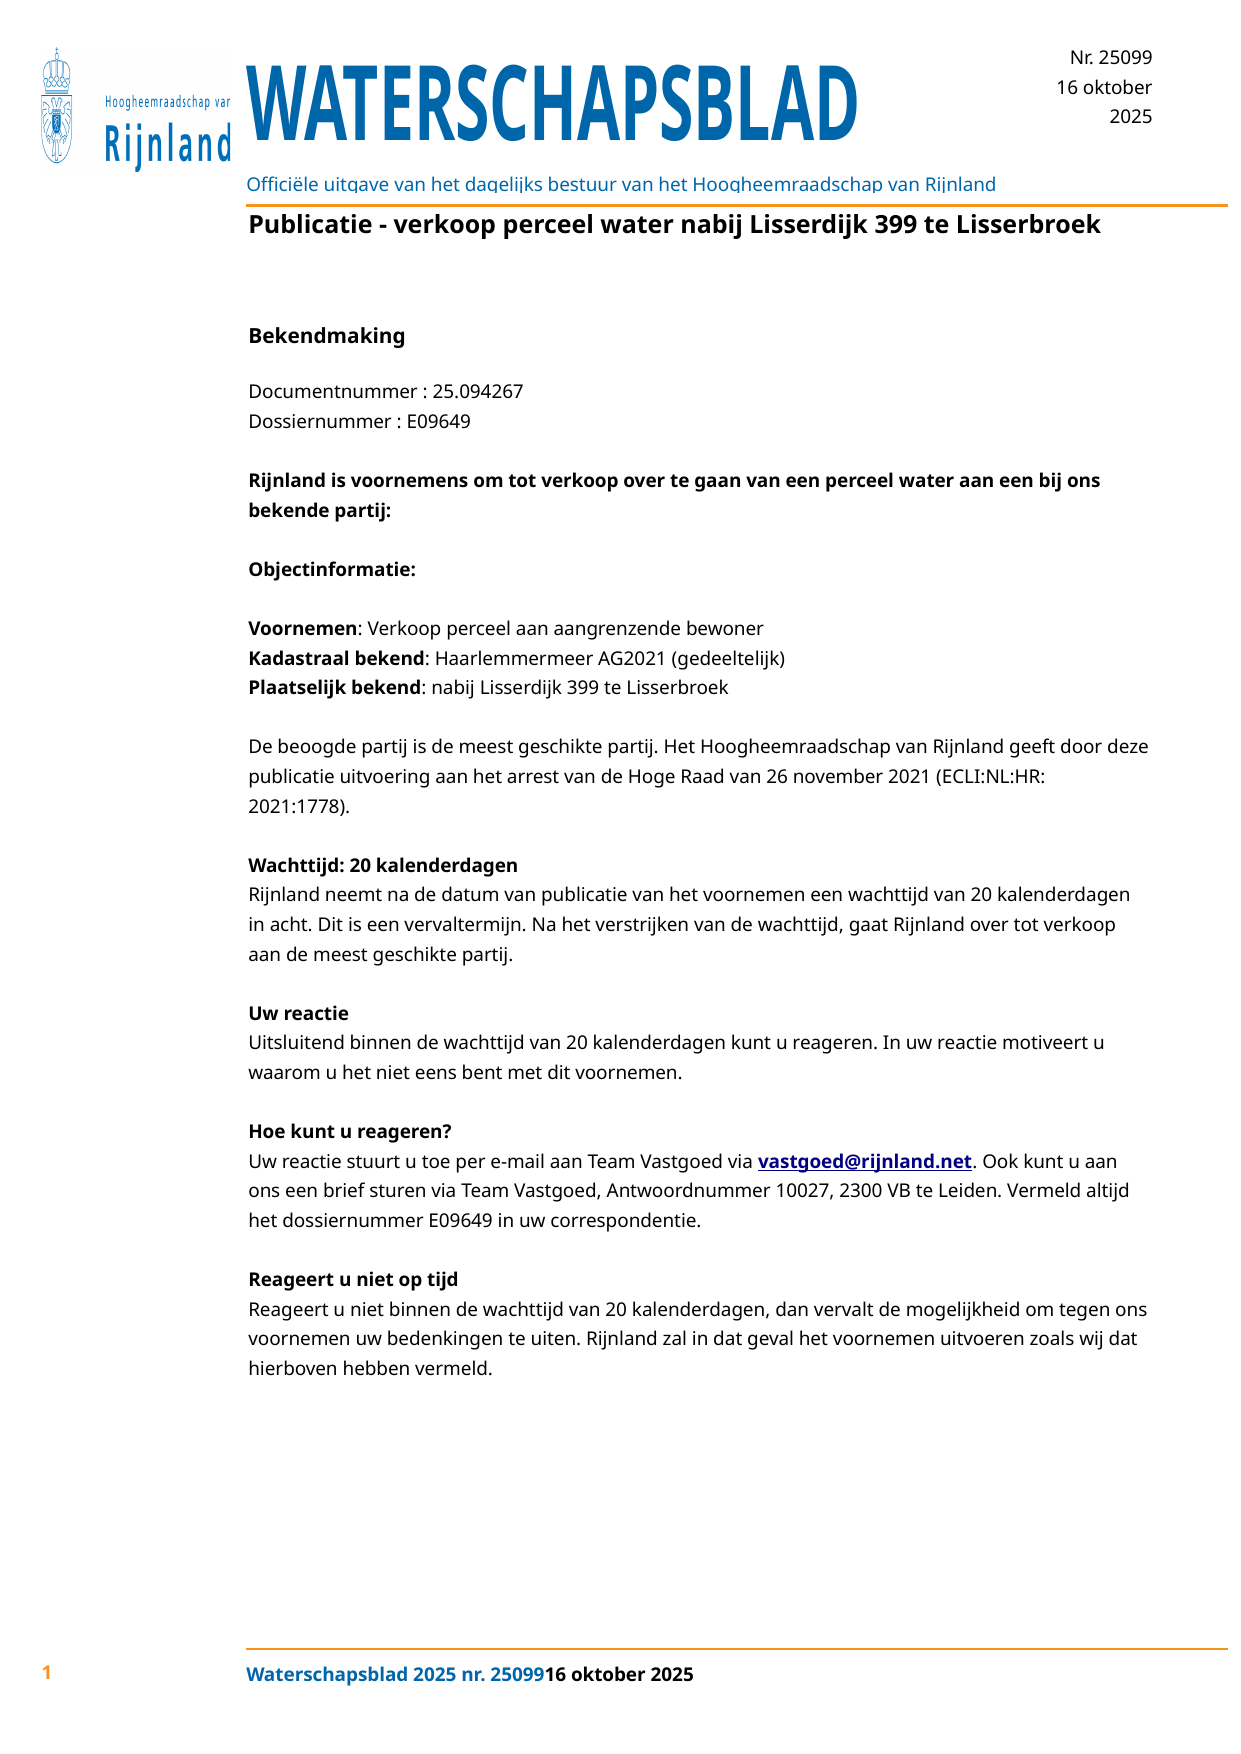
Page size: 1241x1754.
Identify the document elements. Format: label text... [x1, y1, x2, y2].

text Dossiernummer : E09649 [248, 408, 1152, 434]
text Publicatie - verkoop perceel water nabij Lisserdijk 399 te Lisserbroek [248, 207, 1152, 241]
text Kadastraal bekend: Haarlemmermeer AG2021 (gedeeltelijk) [248, 645, 1152, 671]
text Hoe kunt u reageren? [248, 1118, 1152, 1144]
text Documentnummer : 25.094267 [248, 379, 1152, 404]
text De beoogde partij is de meest geschikte partij. Het Hoogheemraadschap van Rijnland geeft door deze publicatie uitvoering aan het arrest van de Hoge Raad van 26 november 2021 (ECLI:NL:HR: 2021:1778). [248, 734, 1152, 819]
text Reageert u niet op tijd [248, 1266, 1152, 1292]
text Rijnland neemt na de datum van publicatie van het voornemen een wachttijd van 20 kalenderdagen in acht. Dit is een vervaltermijn. Na het verstrijken van de wachttijd, gaat Rijnland over tot verkoop aan de meest geschikte partij. [248, 882, 1152, 967]
text Uitsluitend binnen de wachttijd van 20 kalenderdagen kunt u reageren. In uw reactie motiveert u waarom u het niet eens bent met dit voornemen. [248, 1029, 1152, 1085]
text Objectinformatie: [248, 556, 1152, 582]
text Uw reactie stuurt u toe per e-mail aan Team Vastgoed via vastgoed@rijnland.net. Ook kunt u aan ons een brief sturen via Team Vastgoed, Antwoordnummer 10027, 2300 VB te Leiden. Vermeld altijd het dossiernummer E09649 in uw correspondentie. [248, 1148, 1152, 1233]
text Uw reactie [248, 1000, 1152, 1026]
text Bekendmaking [248, 321, 1152, 349]
text Reageert u niet binnen de wachttijd van 20 kalenderdagen, dan vervalt de mogelijkheid om tegen ons voornemen uw bedenkingen te uiten. Rijnland zal in dat geval het voornemen uitvoeren zoals wij dat hierboven hebben vermeld. [248, 1296, 1152, 1381]
picture [41, 47, 231, 172]
text Voornemen: Verkoop perceel aan aangrenzende bewoner [248, 615, 1152, 641]
text Wachttijd: 20 kalenderdagen [248, 852, 1152, 878]
text Rijnland is voornemens om tot verkoop over te gaan van een perceel water aan een bij ons bekende partij: [248, 467, 1152, 523]
text Plaatselijk bekend: nabij Lisserdijk 399 te Lisserbroek [248, 674, 1152, 700]
